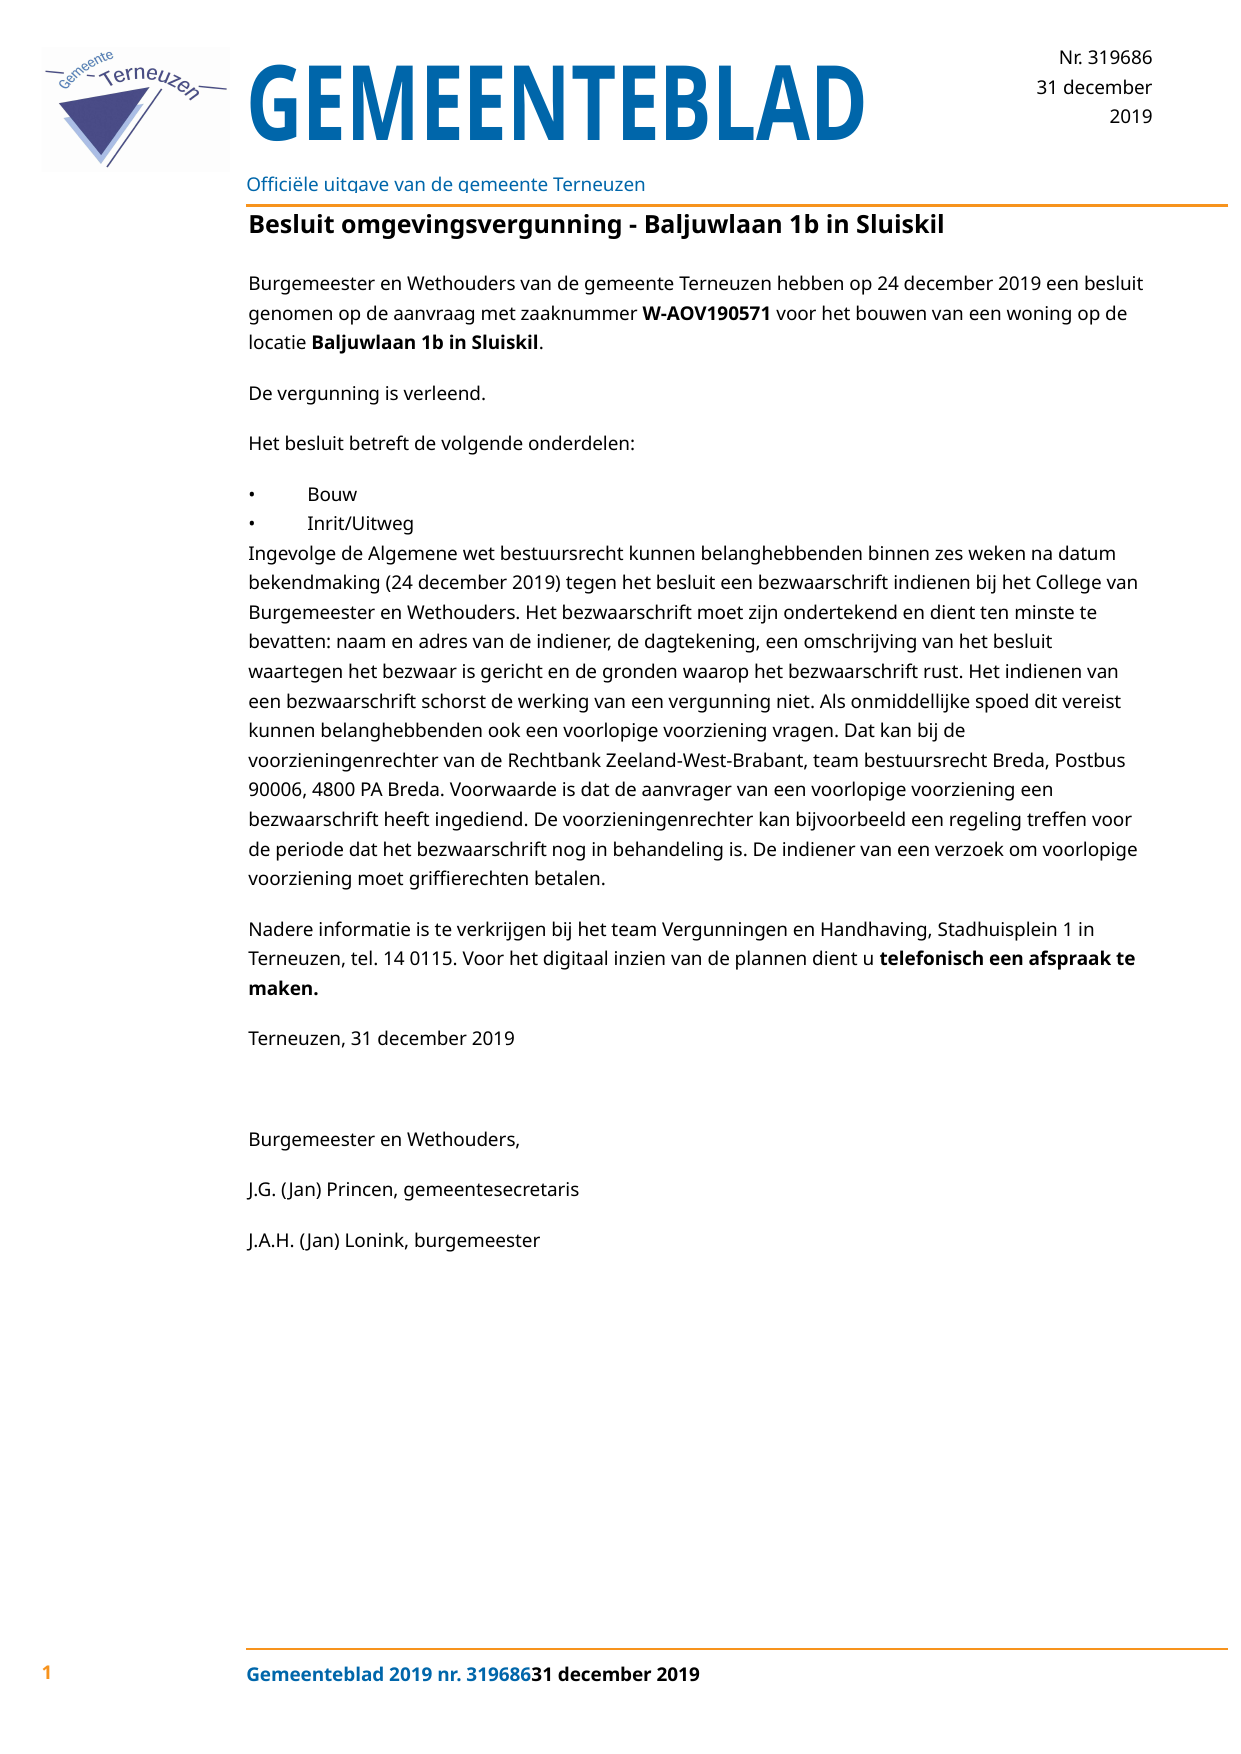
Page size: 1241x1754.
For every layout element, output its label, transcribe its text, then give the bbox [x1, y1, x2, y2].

text J.A.H. (Jan) Lonink, burgemeester [248, 1227, 1152, 1253]
picture [41, 47, 231, 172]
list Inrit/Uitweg [248, 510, 1152, 536]
text Nadere informatie is te verkrijgen bij het team Vergunningen en Handhaving, Stadhuisplein 1 in Terneuzen, tel. 14 0115. Voor het digitaal inzien van de plannen dient u telefonisch een afspraak te maken. [248, 916, 1152, 1001]
text Burgemeester en Wethouders van de gemeente Terneuzen hebben op 24 december 2019 een besluit genomen op de aanvraag met zaaknummer W-AOV190571 voor het bouwen van een woning op de locatie Baljuwlaan 1b in Sluiskil. [248, 270, 1152, 355]
text Het besluit betreft de volgende onderdelen: [248, 430, 1152, 456]
list Bouw [248, 481, 1152, 506]
text J.G. (Jan) Princen, gemeentesecretaris [248, 1177, 1152, 1202]
text De vergunning is verleend. [248, 380, 1152, 406]
text Ingevolge de Algemene wet bestuursrecht kunnen belanghebbenden binnen zes weken na datum bekendmaking (24 december 2019) tegen het besluit een bezwaarschrift indienen bij het College van Burgemeester en Wethouders. Het bezwaarschrift moet zijn ondertekend en dient ten minste te bevatten: naam en adres van de indiener, de dagtekening, een omschrijving van het besluit waartegen het bezwaar is gericht en de gronden waarop het bezwaarschrift rust. Het indienen van een bezwaarschrift schorst de werking van een vergunning niet. Als onmiddellijke spoed dit vereist kunnen belanghebbenden ook een voorlopige voorziening vragen. Dat kan bij de voorzieningenrechter van de Rechtbank Zeeland-West-Brabant, team bestuursrecht Breda, Postbus 90006, 4800 PA Breda. Voorwaarde is dat de aanvrager van een voorlopige voorziening een bezwaarschrift heeft ingediend. De voorzieningenrechter kan bijvoorbeeld een regeling treffen voor de periode dat het bezwaarschrift nog in behandeling is. De indiener van een verzoek om voorlopige voorziening moet griffierechten betalen. [248, 540, 1152, 891]
text Besluit omgevingsvergunning - Baljuwlaan 1b in Sluiskil [248, 207, 1152, 241]
text Terneuzen, 31 december 2019 [248, 1025, 1152, 1051]
text Burgemeester en Wethouders, [248, 1126, 1152, 1152]
